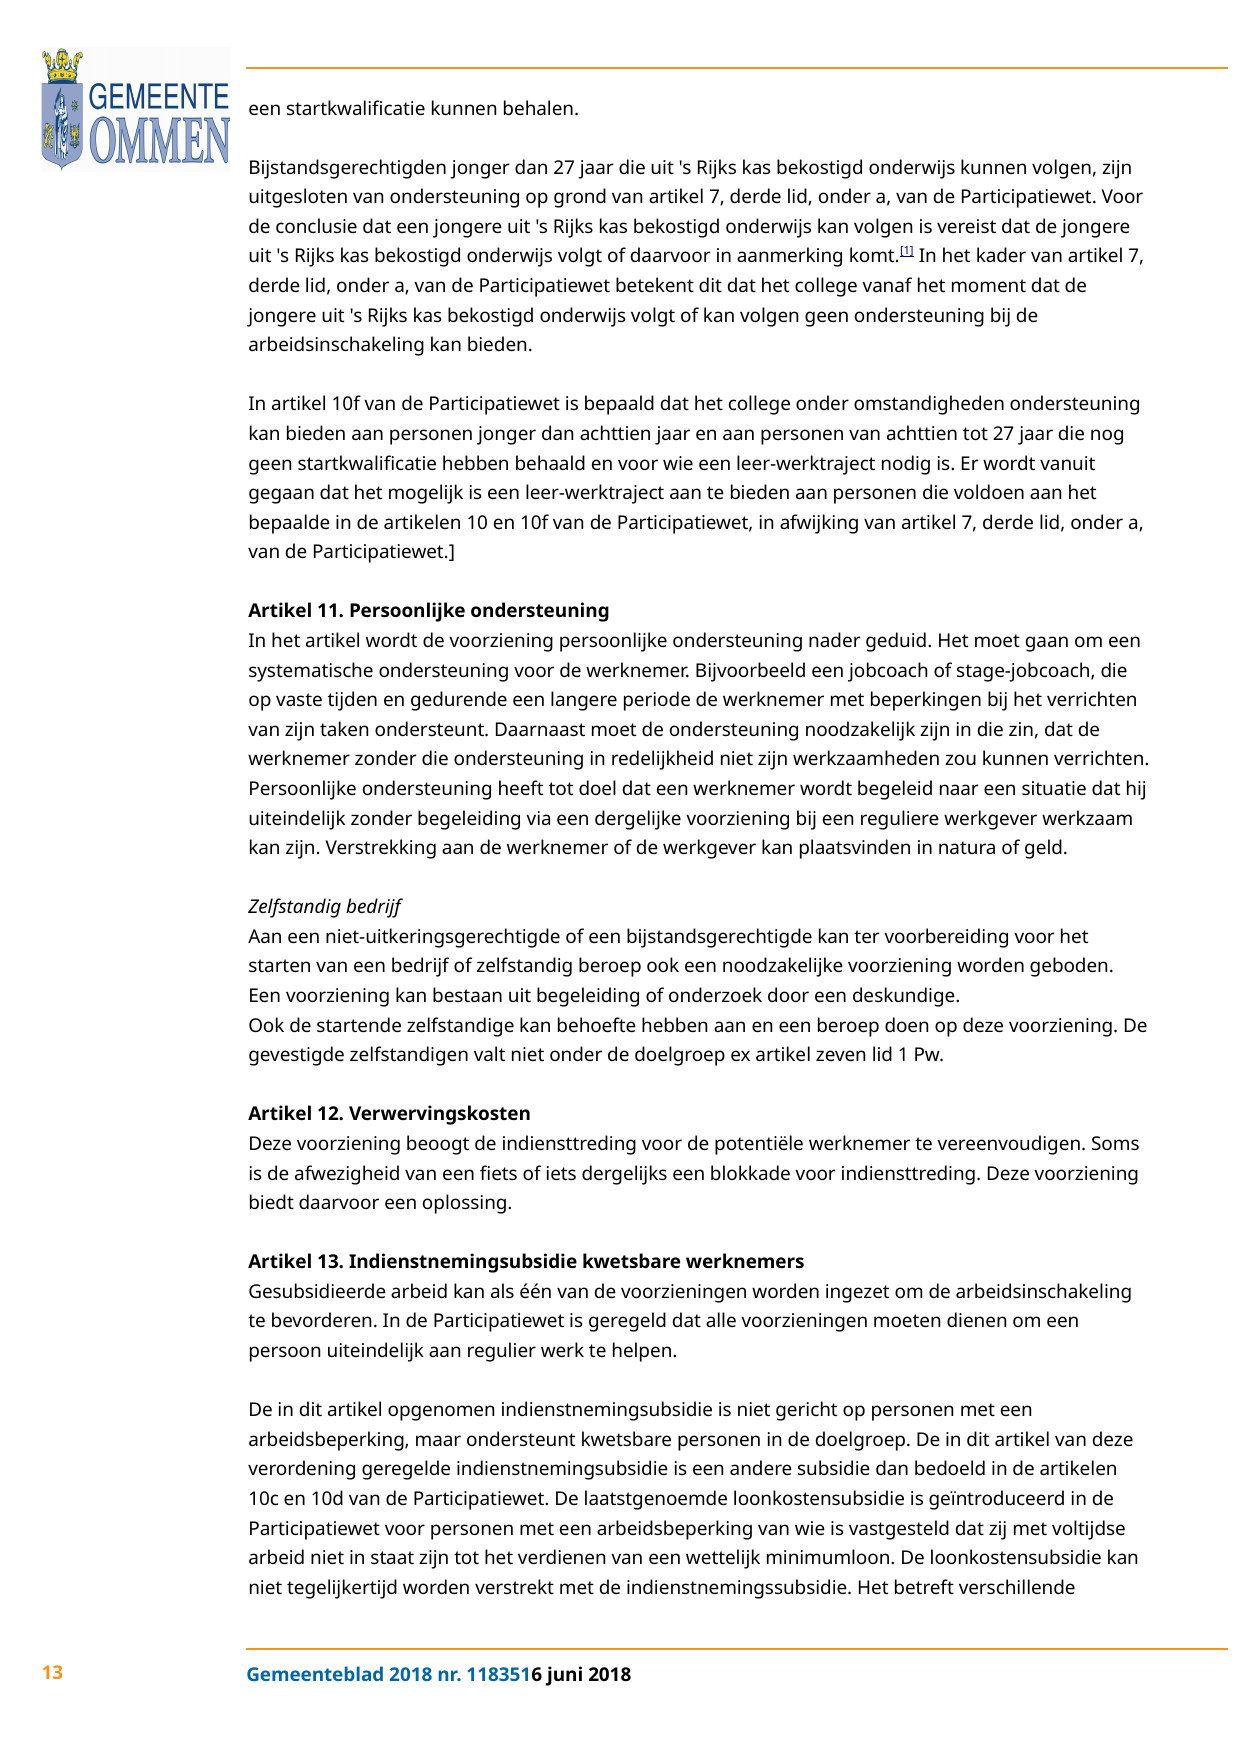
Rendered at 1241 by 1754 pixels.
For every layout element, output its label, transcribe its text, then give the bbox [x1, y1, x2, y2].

text Artikel 13. Indienstnemingsubsidie kwetsbare werknemers [248, 1248, 1152, 1274]
text Ook de startende zelfstandige kan behoefte hebben aan en een beroep doen op deze voorziening. De gevestigde zelfstandigen valt niet onder de doelgroep ex artikel zeven lid 1 Pw. [248, 1012, 1152, 1067]
text In het artikel wordt de voorziening persoonlijke ondersteuning nader geduid. Het moet gaan om een systematische ondersteuning voor de werknemer. Bijvoorbeeld een jobcoach of stage-jobcoach, die op vaste tijden en gedurende een langere periode de werknemer met beperkingen bij het verrichten van zijn taken ondersteunt. Daarnaast moet de ondersteuning noodzakelijk zijn in die zin, dat de werknemer zonder die ondersteuning in redelijkheid niet zijn werkzaamheden zou kunnen verrichten. Persoonlijke ondersteuning heeft tot doel dat een werknemer wordt begeleid naar een situatie dat hij uiteindelijk zonder begeleiding via een dergelijke voorziening bij een reguliere werkgever werkzaam kan zijn. Verstrekking aan de werknemer of de werkgever kan plaatsvinden in natura of geld. [248, 627, 1152, 860]
text De in dit artikel opgenomen indienstnemingsubsidie is niet gericht op personen met een arbeidsbeperking, maar ondersteunt kwetsbare personen in de doelgroep. De in dit artikel van deze verordening geregelde indienstnemingsubsidie is een andere subsidie dan bedoeld in de artikelen 10c en 10d van de Participatiewet. De laatstgenoemde loonkostensubsidie is geïntroduceerd in de Participatiewet voor personen met een arbeidsbeperking van wie is vastgesteld dat zij met voltijdse arbeid niet in staat zijn tot het verdienen van een wettelijk minimumloon. De loonkostensubsidie kan niet tegelijkertijd worden verstrekt met de indienstnemingssubsidie. Het betreft verschillende [248, 1396, 1152, 1600]
picture [41, 47, 231, 172]
text Bijstandsgerechtigden jonger dan 27 jaar die uit 's Rijks kas bekostigd onderwijs kunnen volgen, zijn uitgesloten van ondersteuning op grond van artikel 7, derde lid, onder a, van de Participatiewet. Voor de conclusie dat een jongere uit 's Rijks kas bekostigd onderwijs kan volgen is vereist dat de jongere uit 's Rijks kas bekostigd onderwijs volgt of daarvoor in aanmerking komt.[1] In het kader van artikel 7, derde lid, onder a, van de Participatiewet betekent dit dat het college vanaf het moment dat de jongere uit 's Rijks kas bekostigd onderwijs volgt of kan volgen geen ondersteuning bij de arbeidsinschakeling kan bieden. [248, 154, 1152, 357]
text In artikel 10f van de Participatiewet is bepaald dat het college onder omstandigheden ondersteuning kan bieden aan personen jonger dan achttien jaar en aan personen van achttien tot 27 jaar die nog geen startkwalificatie hebben behaald en voor wie een leer-werktraject nodig is. Er wordt vanuit gegaan dat het mogelijk is een leer-werktraject aan te bieden aan personen die voldoen aan het bepaalde in de artikelen 10 en 10f van de Participatiewet, in afwijking van artikel 7, derde lid, onder a, van de Participatiewet.] [248, 391, 1152, 564]
text Artikel 11. Persoonlijke ondersteuning [248, 598, 1152, 623]
text een startkwalificatie kunnen behalen. [248, 95, 1152, 121]
text Artikel 12. Verwervingskosten [248, 1101, 1152, 1126]
text Aan een niet-uitkeringsgerechtigde of een bijstandsgerechtigde kan ter voorbereiding voor het starten van een bedrijf of zelfstandig beroep ook een noodzakelijke voorziening worden geboden. Een voorziening kan bestaan uit begeleiding of onderzoek door een deskundige. [248, 923, 1152, 1008]
text Gesubsidieerde arbeid kan als één van de voorzieningen worden ingezet om de arbeidsinschakeling te bevorderen. In de Participatiewet is geregeld dat alle voorzieningen moeten dienen om een persoon uiteindelijk aan regulier werk te helpen. [248, 1278, 1152, 1363]
text Zelfstandig bedrijf [248, 893, 1152, 919]
text Deze voorziening beoogt de indiensttreding voor de potentiële werknemer te vereenvoudigen. Soms is de afwezigheid van een fiets of iets dergelijks een blokkade voor indiensttreding. Deze voorziening biedt daarvoor een oplossing. [248, 1130, 1152, 1215]
